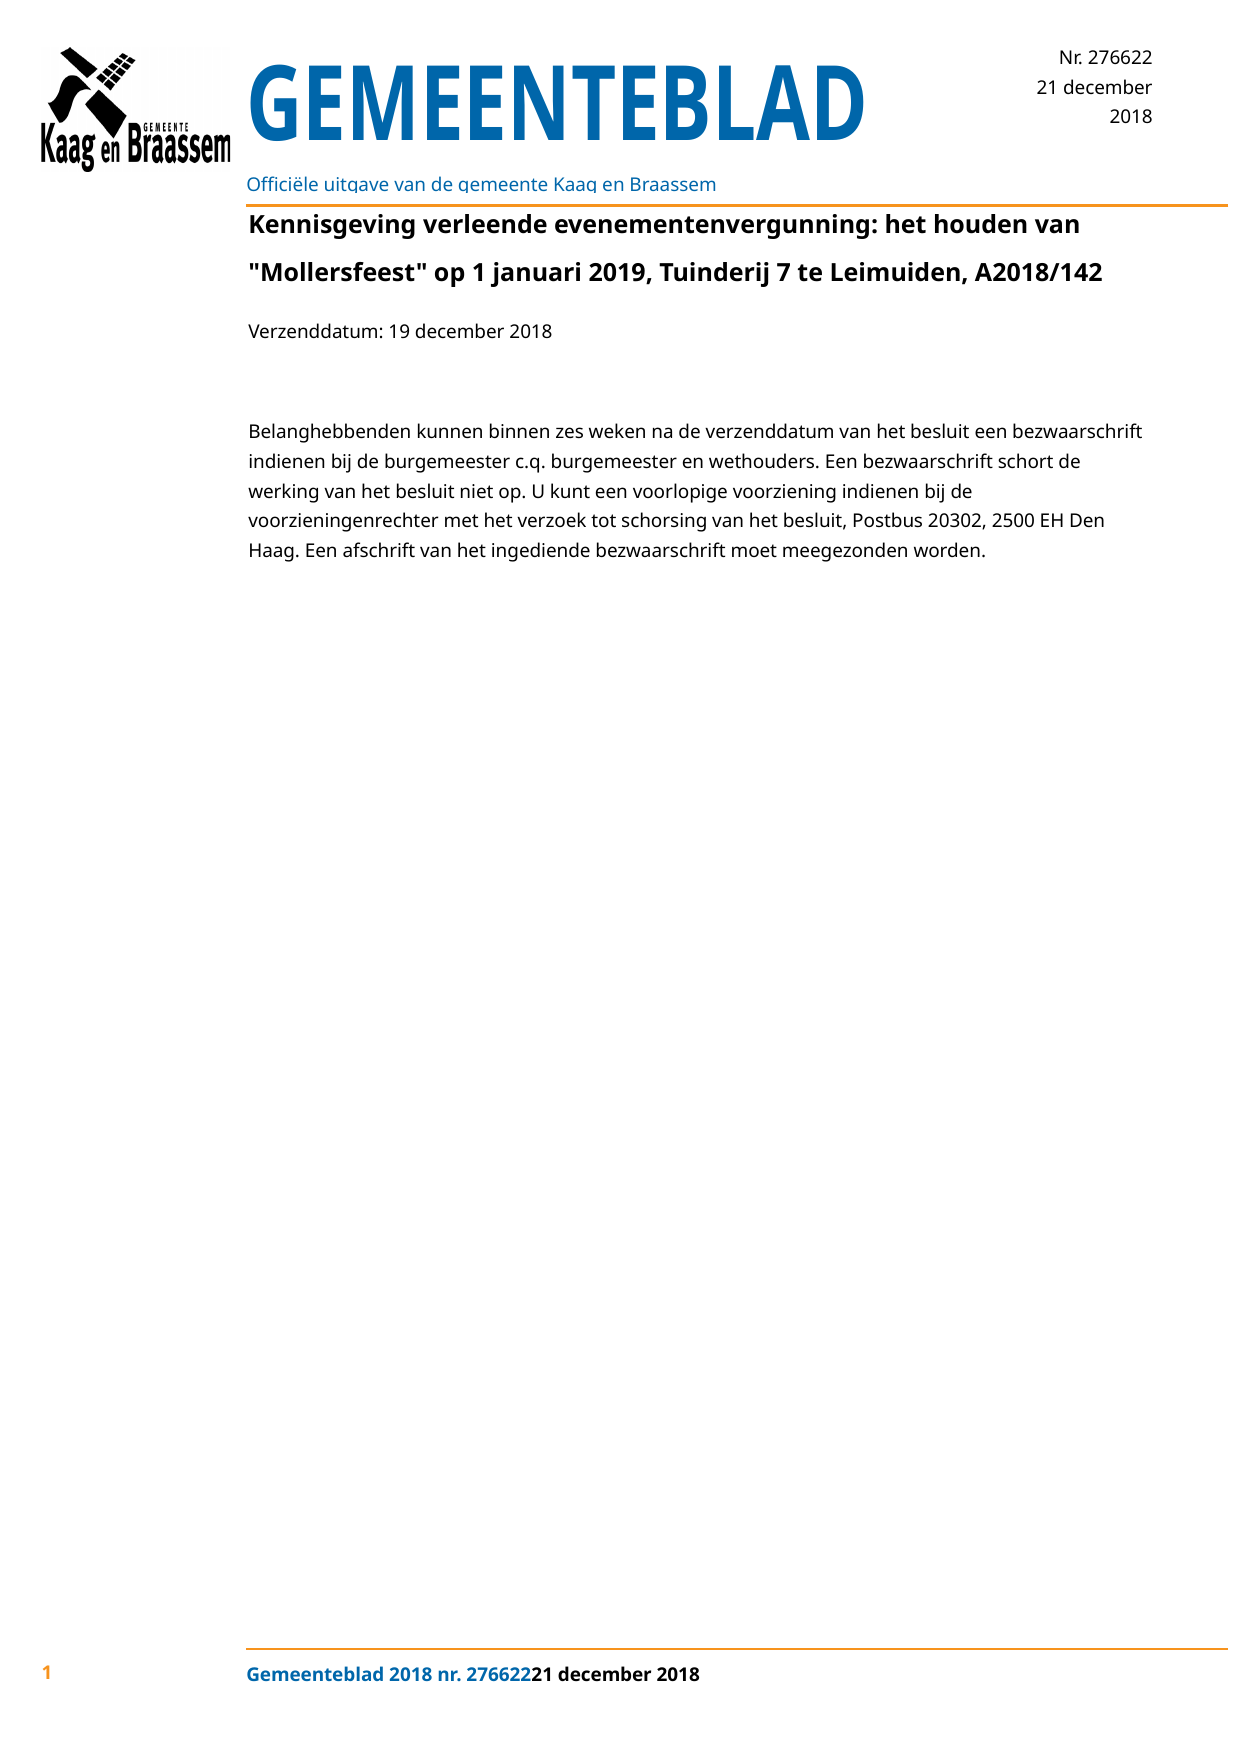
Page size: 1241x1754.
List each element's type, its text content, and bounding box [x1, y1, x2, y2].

text Kennisgeving verleende evenementenvergunning: het houden van "Mollersfeest" op 1 januari 2019, Tuinderij 7 te Leimuiden, A2018/142 [248, 207, 1152, 288]
text Belanghebbenden kunnen binnen zes weken na de verzenddatum van het besluit een bezwaarschrift indienen bij de burgemeester c.q. burgemeester en wethouders. Een bezwaarschrift schort de werking van het besluit niet op. U kunt een voorlopige voorziening indienen bij de voorzieningenrechter met het verzoek tot schorsing van het besluit, Postbus 20302, 2500 EH Den Haag. Een afschrift van het ingediende bezwaarschrift moet meegezonden worden. [248, 419, 1152, 563]
picture [41, 47, 231, 172]
text Verzenddatum: 19 december 2018 [248, 318, 1152, 344]
